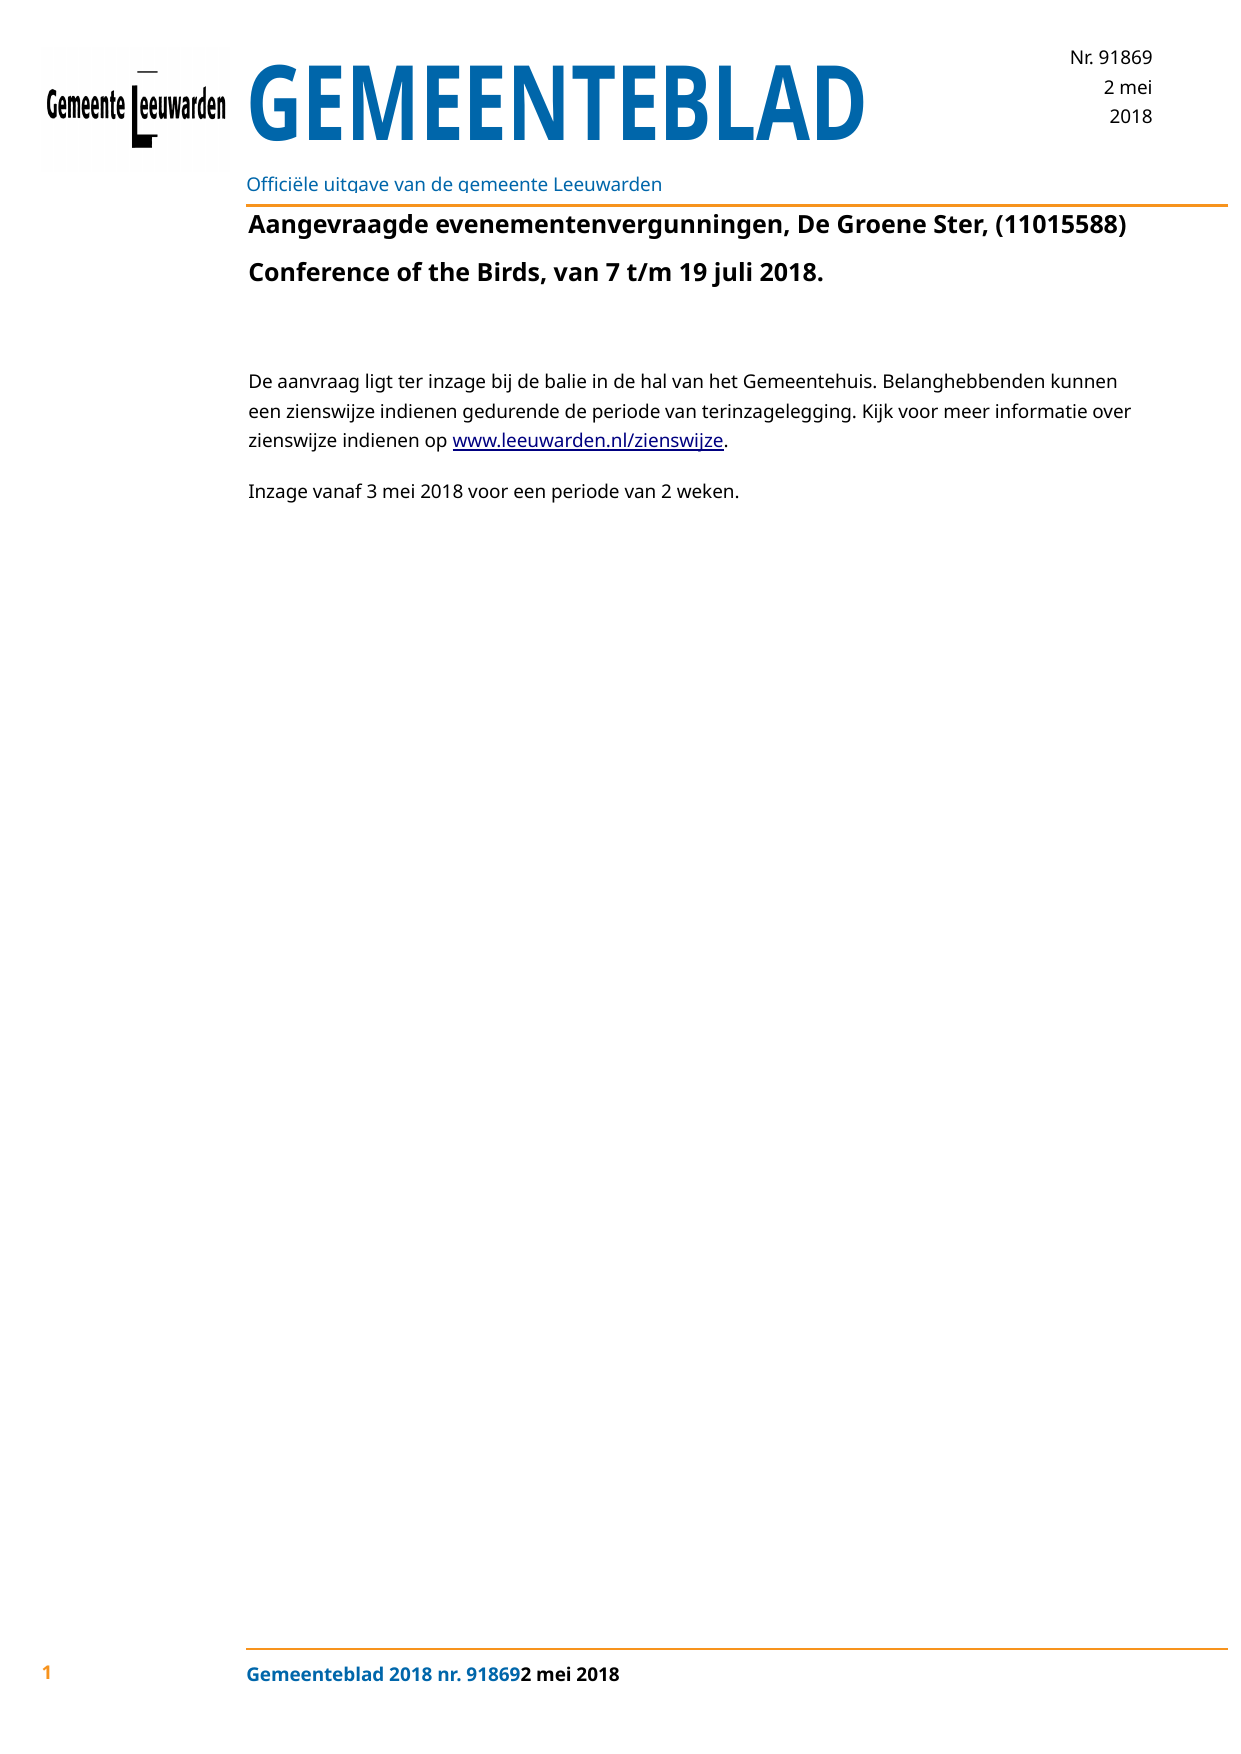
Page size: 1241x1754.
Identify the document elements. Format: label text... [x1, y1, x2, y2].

picture [41, 47, 231, 172]
text Aangevraagde evenementenvergunningen, De Groene Ster, (11015588) Conference of the Birds, van 7 t/m 19 juli 2018. [248, 207, 1152, 288]
text Inzage vanaf 3 mei 2018 voor een periode van 2 weken. [248, 478, 1152, 504]
text De aanvraag ligt ter inzage bij de balie in de hal van het Gemeentehuis. Belanghebbenden kunnen een zienswijze indienen gedurende de periode van terinzagelegging. Kijk voor meer informatie over zienswijze indienen op www.leeuwarden.nl/zienswijze. [248, 368, 1152, 453]
